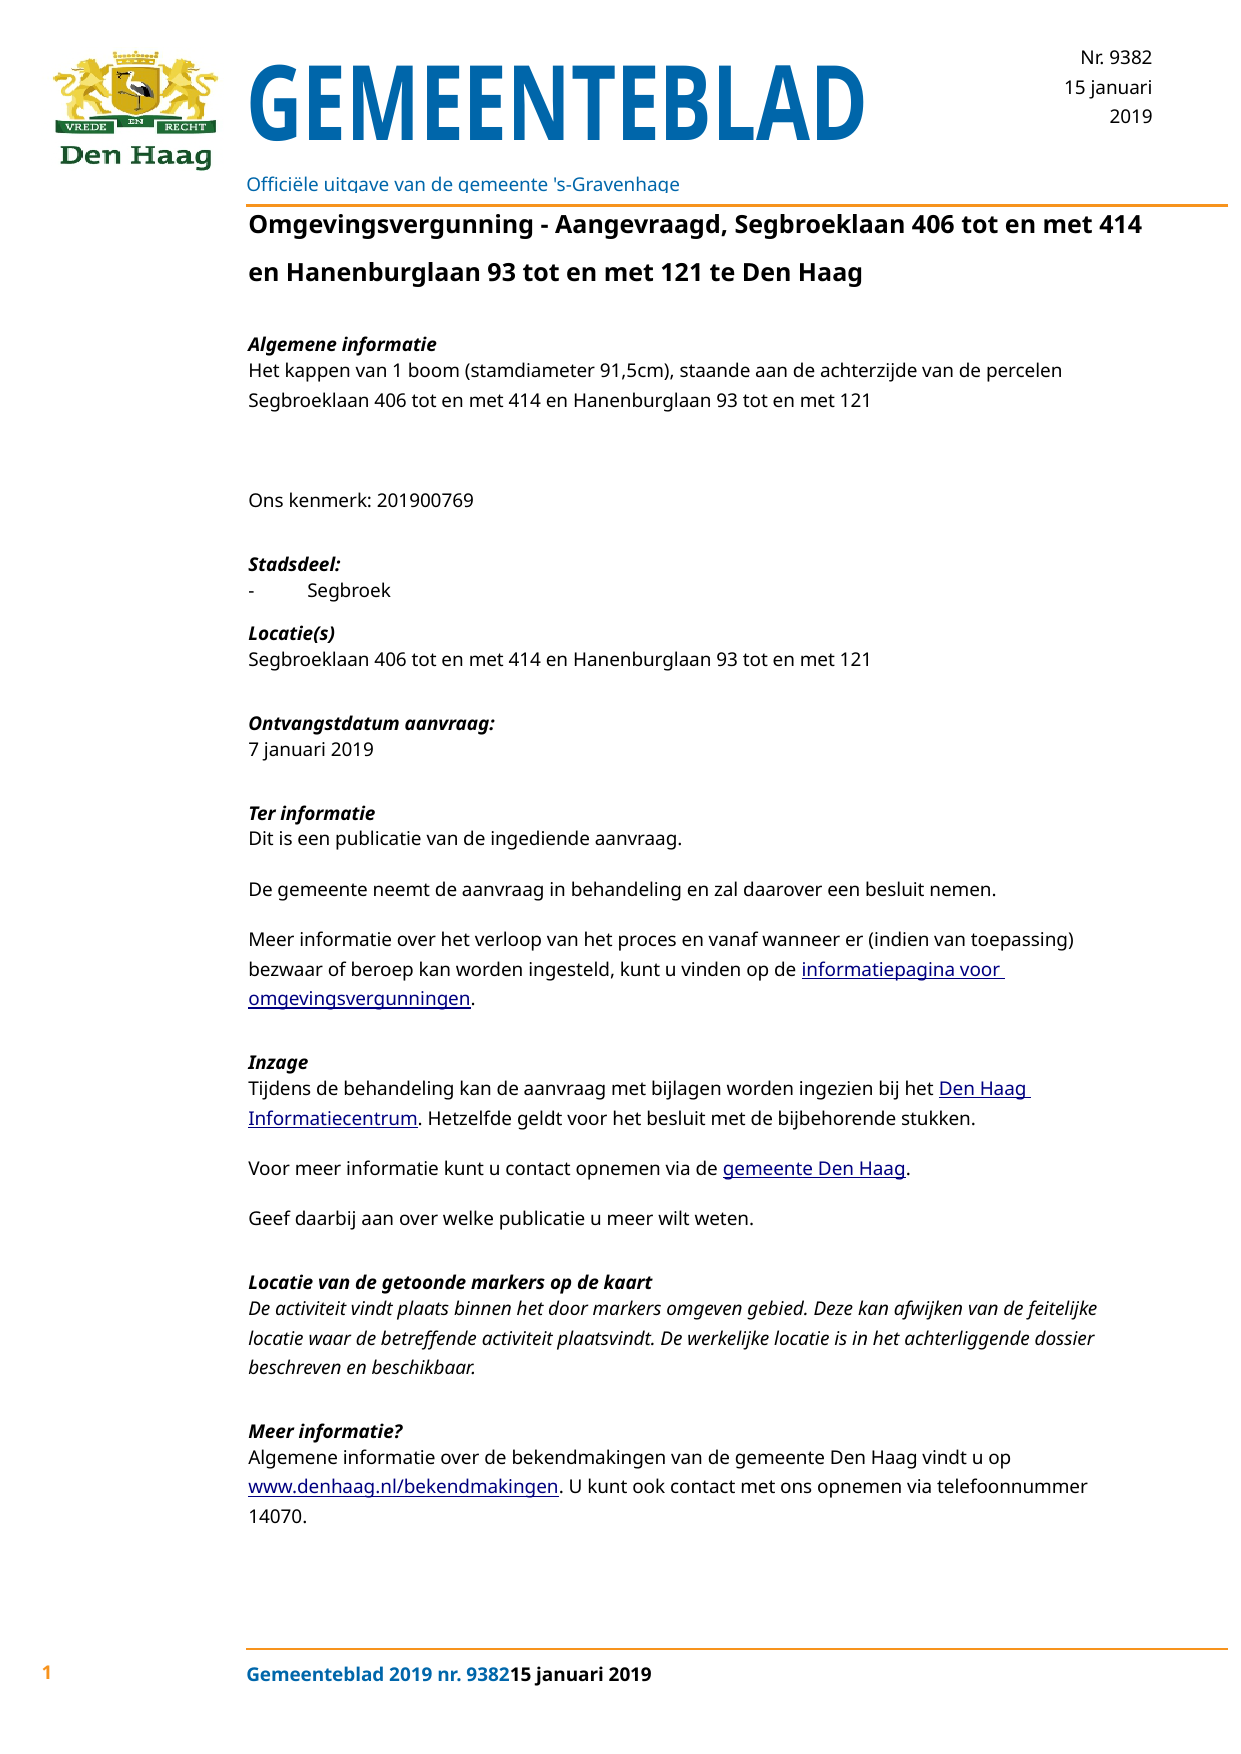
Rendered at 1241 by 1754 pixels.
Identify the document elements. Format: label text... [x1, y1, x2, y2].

text Locatie(s) [248, 620, 1152, 646]
text Ter informatie [248, 800, 1152, 826]
text 7 januari 2019 [248, 736, 1152, 762]
text Ons kenmerk: 201900769 [248, 488, 1152, 513]
text Stadsdeel: [248, 552, 1152, 577]
text Tijdens de behandeling kan de aanvraag met bijlagen worden ingezien bij het Den Haag Informatiecentrum. Hetzelfde geldt voor het besluit met de bijbehorende stukken. [248, 1075, 1152, 1131]
text Meer informatie? [248, 1418, 1152, 1444]
list Segbroek [248, 577, 1152, 603]
text Algemene informatie over de bekendmakingen van de gemeente Den Haag vindt u op www.denhaag.nl/bekendmakingen. U kunt ook contact met ons opnemen via telefoonnummer 14070. [248, 1444, 1152, 1529]
text Omgevingsvergunning - Aangevraagd, Segbroeklaan 406 tot en met 414 en Hanenburglaan 93 tot en met 121 te Den Haag [248, 207, 1152, 288]
picture [41, 47, 231, 172]
text Segbroeklaan 406 tot en met 414 en Hanenburglaan 93 tot en met 121 [248, 646, 1152, 672]
text Ontvangstdatum aanvraag: [248, 710, 1152, 736]
text Voor meer informatie kunt u contact opnemen via de gemeente Den Haag. [248, 1155, 1152, 1181]
text Dit is een publicatie van de ingediende aanvraag. [248, 826, 1152, 851]
text De activiteit vindt plaats binnen het door markers omgeven gebied. Deze kan afwijken van de feitelijke locatie waar de betreffende activiteit plaatsvindt. De werkelijke locatie is in het achterliggende dossier beschreven en beschikbaar. [248, 1295, 1152, 1380]
text Meer informatie over het verloop van het proces en vanaf wanneer er (indien van toepassing) bezwaar of beroep kan worden ingesteld, kunt u vinden op de informatiepagina voor omgevingsvergunningen. [248, 926, 1152, 1011]
text Inzage [248, 1049, 1152, 1075]
text Het kappen van 1 boom (stamdiameter 91,5cm), staande aan de achterzijde van de percelen Segbroeklaan 406 tot en met 414 en Hanenburglaan 93 tot en met 121 [248, 357, 1152, 412]
text Locatie van de getoonde markers op de kaart [248, 1269, 1152, 1295]
text Geef daarbij aan over welke publicatie u meer wilt weten. [248, 1206, 1152, 1231]
text Algemene informatie [248, 331, 1152, 357]
text De gemeente neemt de aanvraag in behandeling en zal daarover een besluit nemen. [248, 876, 1152, 902]
